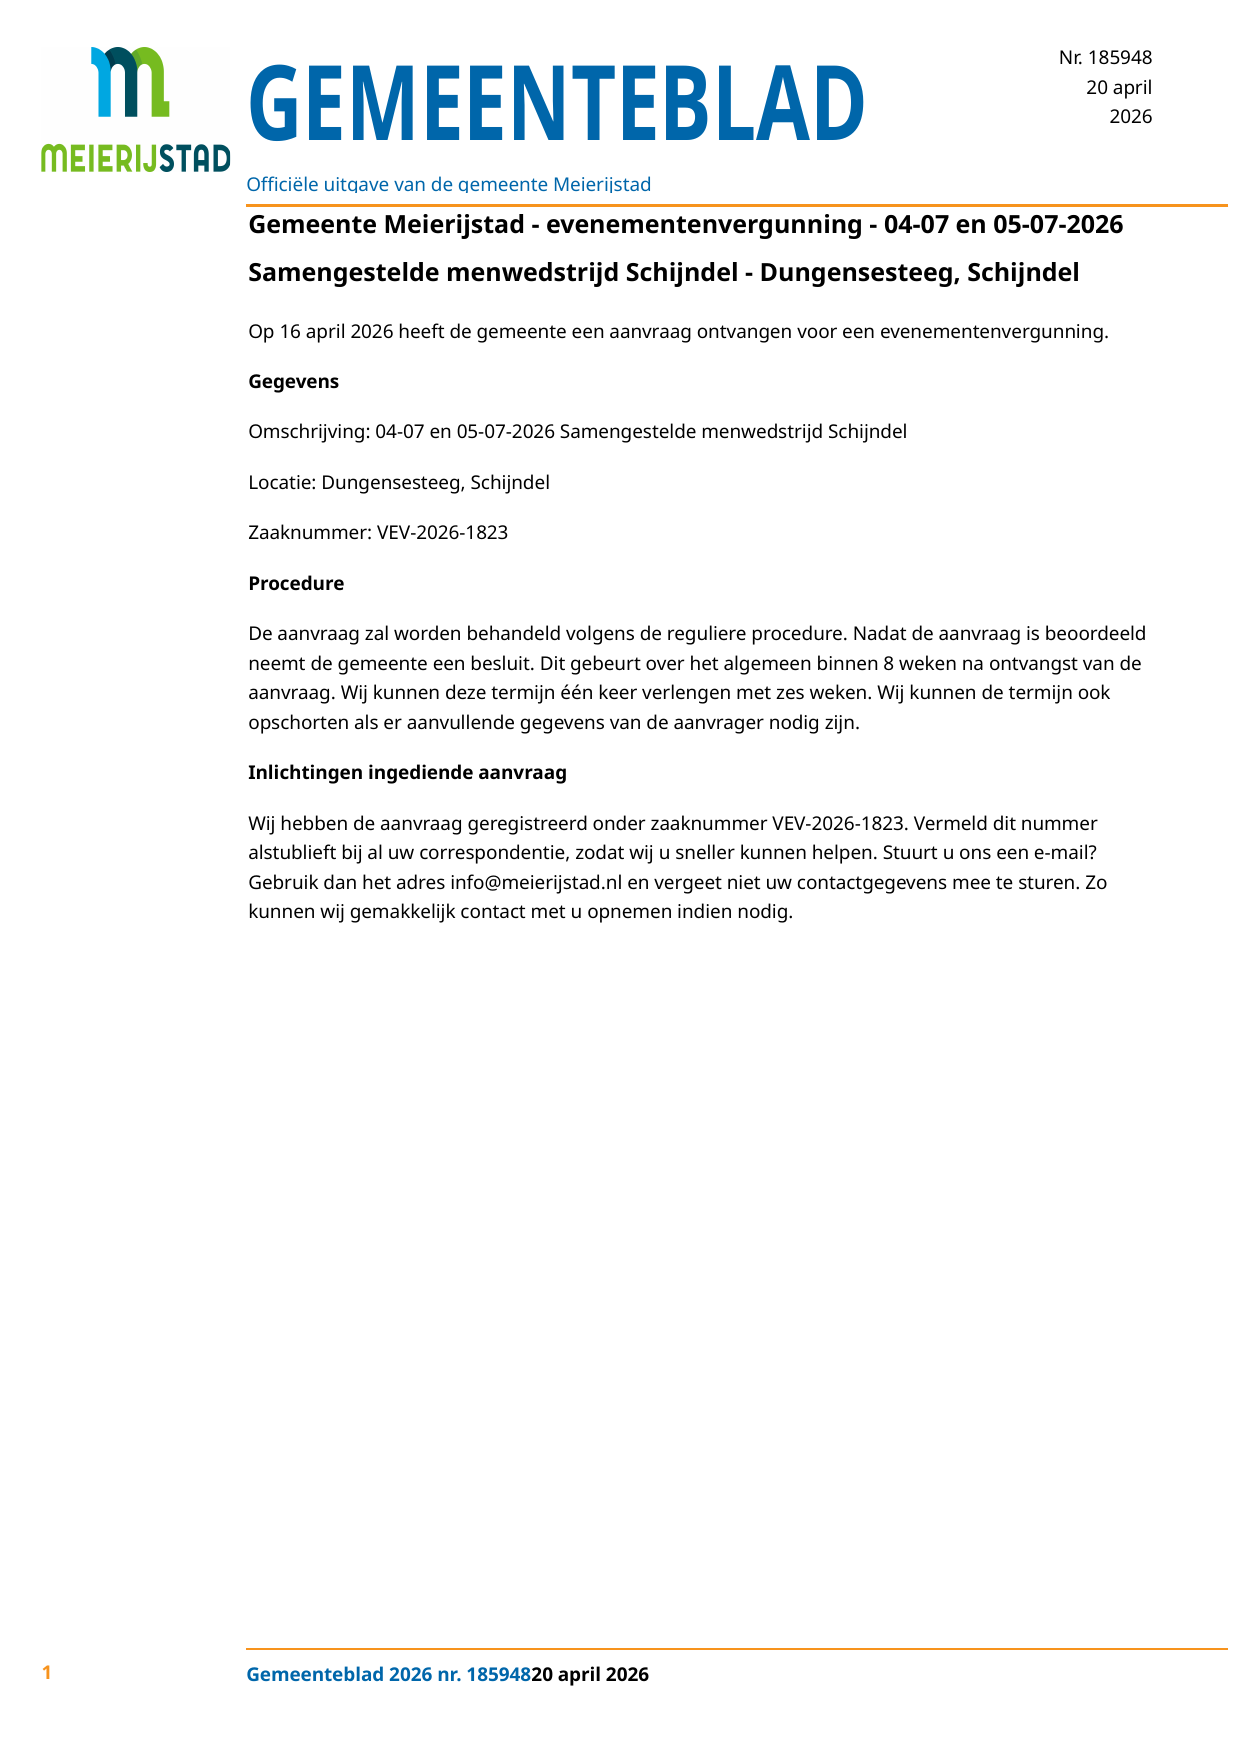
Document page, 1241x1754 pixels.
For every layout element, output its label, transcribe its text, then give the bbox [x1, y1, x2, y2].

text Wij hebben de aanvraag geregistreerd onder zaaknummer VEV-2026-1823. Vermeld dit nummer alstublieft bij al uw correspondentie, zodat wij u sneller kunnen helpen. Stuurt u ons een e-mail? Gebruik dan het adres info@meierijstad.nl en vergeet niet uw contactgegevens mee te sturen. Zo kunnen wij gemakkelijk contact met u opnemen indien nodig. [248, 810, 1152, 924]
text Zaaknummer: VEV-2026-1823 [248, 519, 1152, 545]
text Locatie: Dungensesteeg, Schijndel [248, 469, 1152, 495]
text Procedure [248, 570, 1152, 596]
text Inlichtingen ingediende aanvraag [248, 759, 1152, 785]
text Gegevens [248, 368, 1152, 394]
picture [41, 47, 231, 172]
text De aanvraag zal worden behandeld volgens de reguliere procedure. Nadat de aanvraag is beoordeeld neemt de gemeente een besluit. Dit gebeurt over het algemeen binnen 8 weken na ontvangst van de aanvraag. Wij kunnen deze termijn één keer verlengen met zes weken. Wij kunnen de termijn ook opschorten als er aanvullende gegevens van de aanvrager nodig zijn. [248, 620, 1152, 735]
text Op 16 april 2026 heeft de gemeente een aanvraag ontvangen voor een evenementenvergunning. [248, 318, 1152, 344]
text Omschrijving: 04-07 en 05-07-2026 Samengestelde menwedstrijd Schijndel [248, 419, 1152, 444]
text Gemeente Meierijstad - evenementenvergunning - 04-07 en 05-07-2026 Samengestelde menwedstrijd Schijndel - Dungensesteeg, Schijndel [248, 207, 1152, 288]
